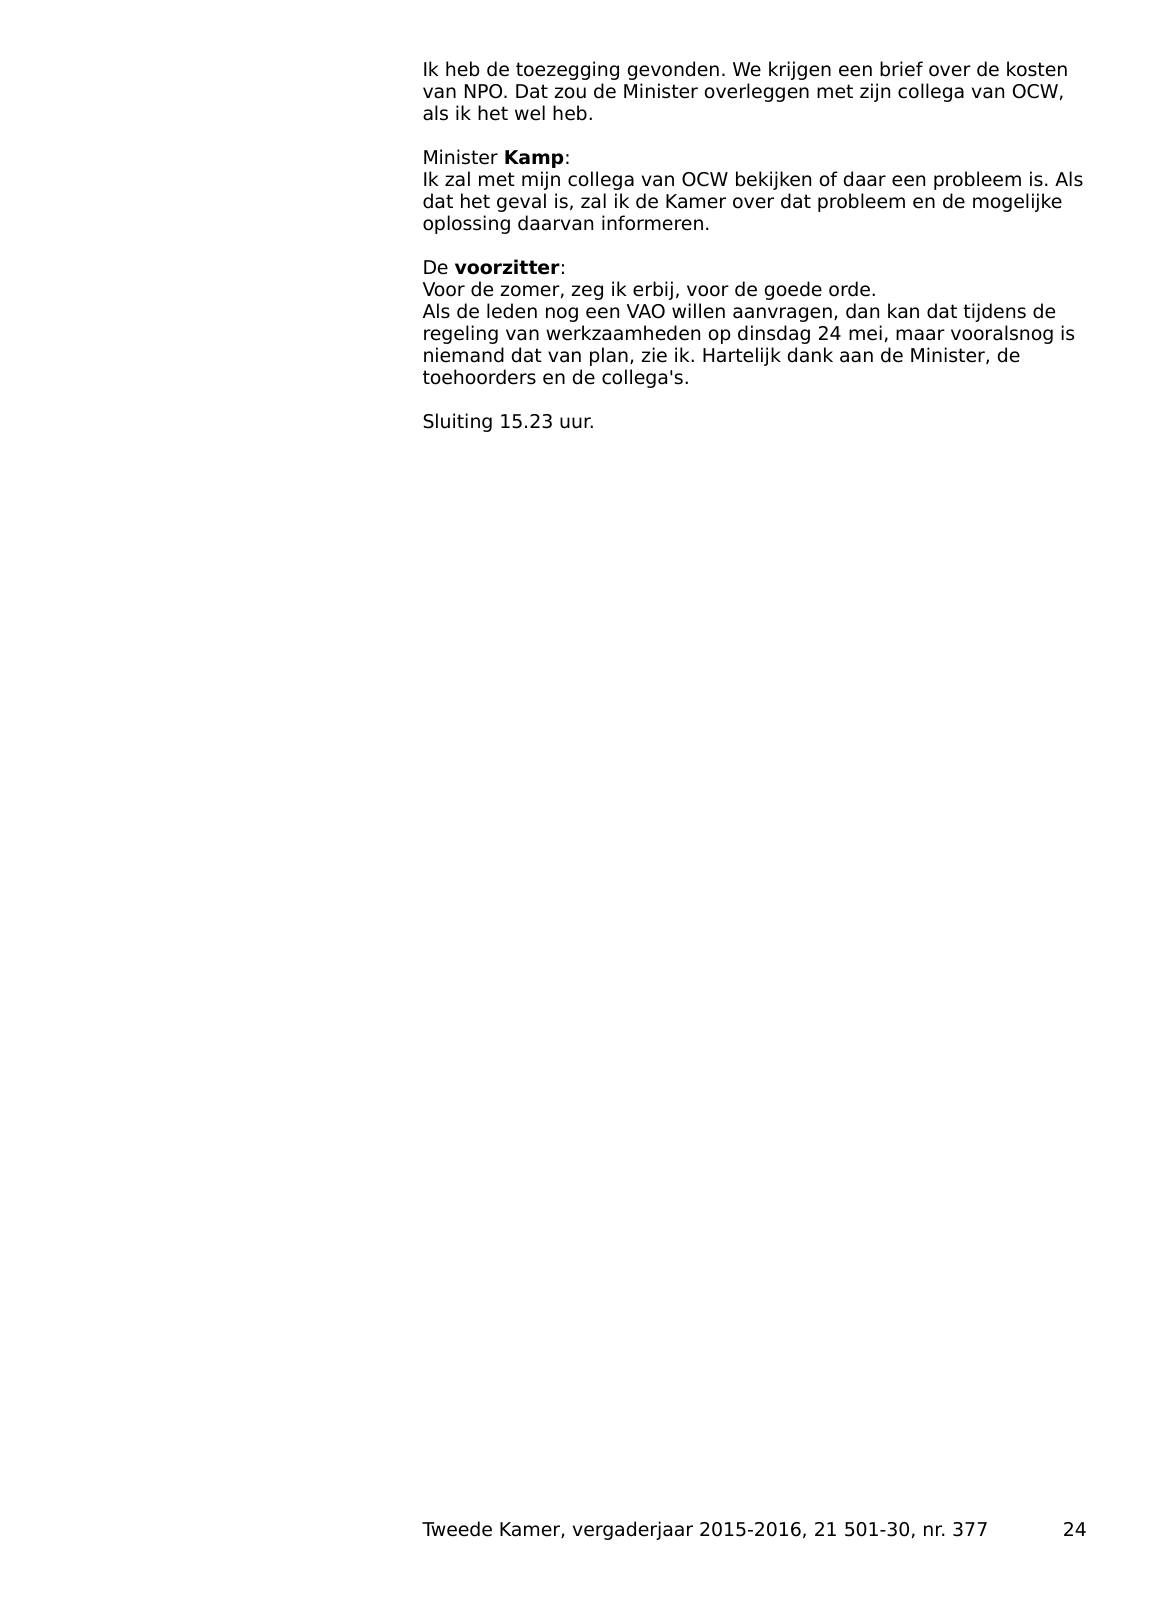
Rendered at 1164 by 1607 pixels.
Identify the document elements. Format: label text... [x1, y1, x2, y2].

text Ik heb de toezegging gevonden. We krijgen een brief over de kosten van NPO. Dat zou de Minister overleggen met zijn collega van OCW, als ik het wel heb. [422, 59, 1087, 125]
text Sluiting 15.23 uur. [422, 411, 1087, 433]
text Ik zal met mijn collega van OCW bekijken of daar een probleem is. Als dat het geval is, zal ik de Kamer over dat probleem en de mogelijke oplossing daarvan informeren. [422, 169, 1087, 235]
text Als de leden nog een VAO willen aanvragen, dan kan dat tijdens de regeling van werkzaamheden op dinsdag 24 mei, maar vooralsnog is niemand dat van plan, zie ik. Hartelijk dank aan de Minister, de toehoorders en de collega's. [422, 301, 1087, 389]
text De voorzitter: [422, 257, 1087, 279]
text Voor de zomer, zeg ik erbij, voor de goede orde. [422, 279, 1087, 301]
text Minister Kamp: [422, 147, 1087, 169]
